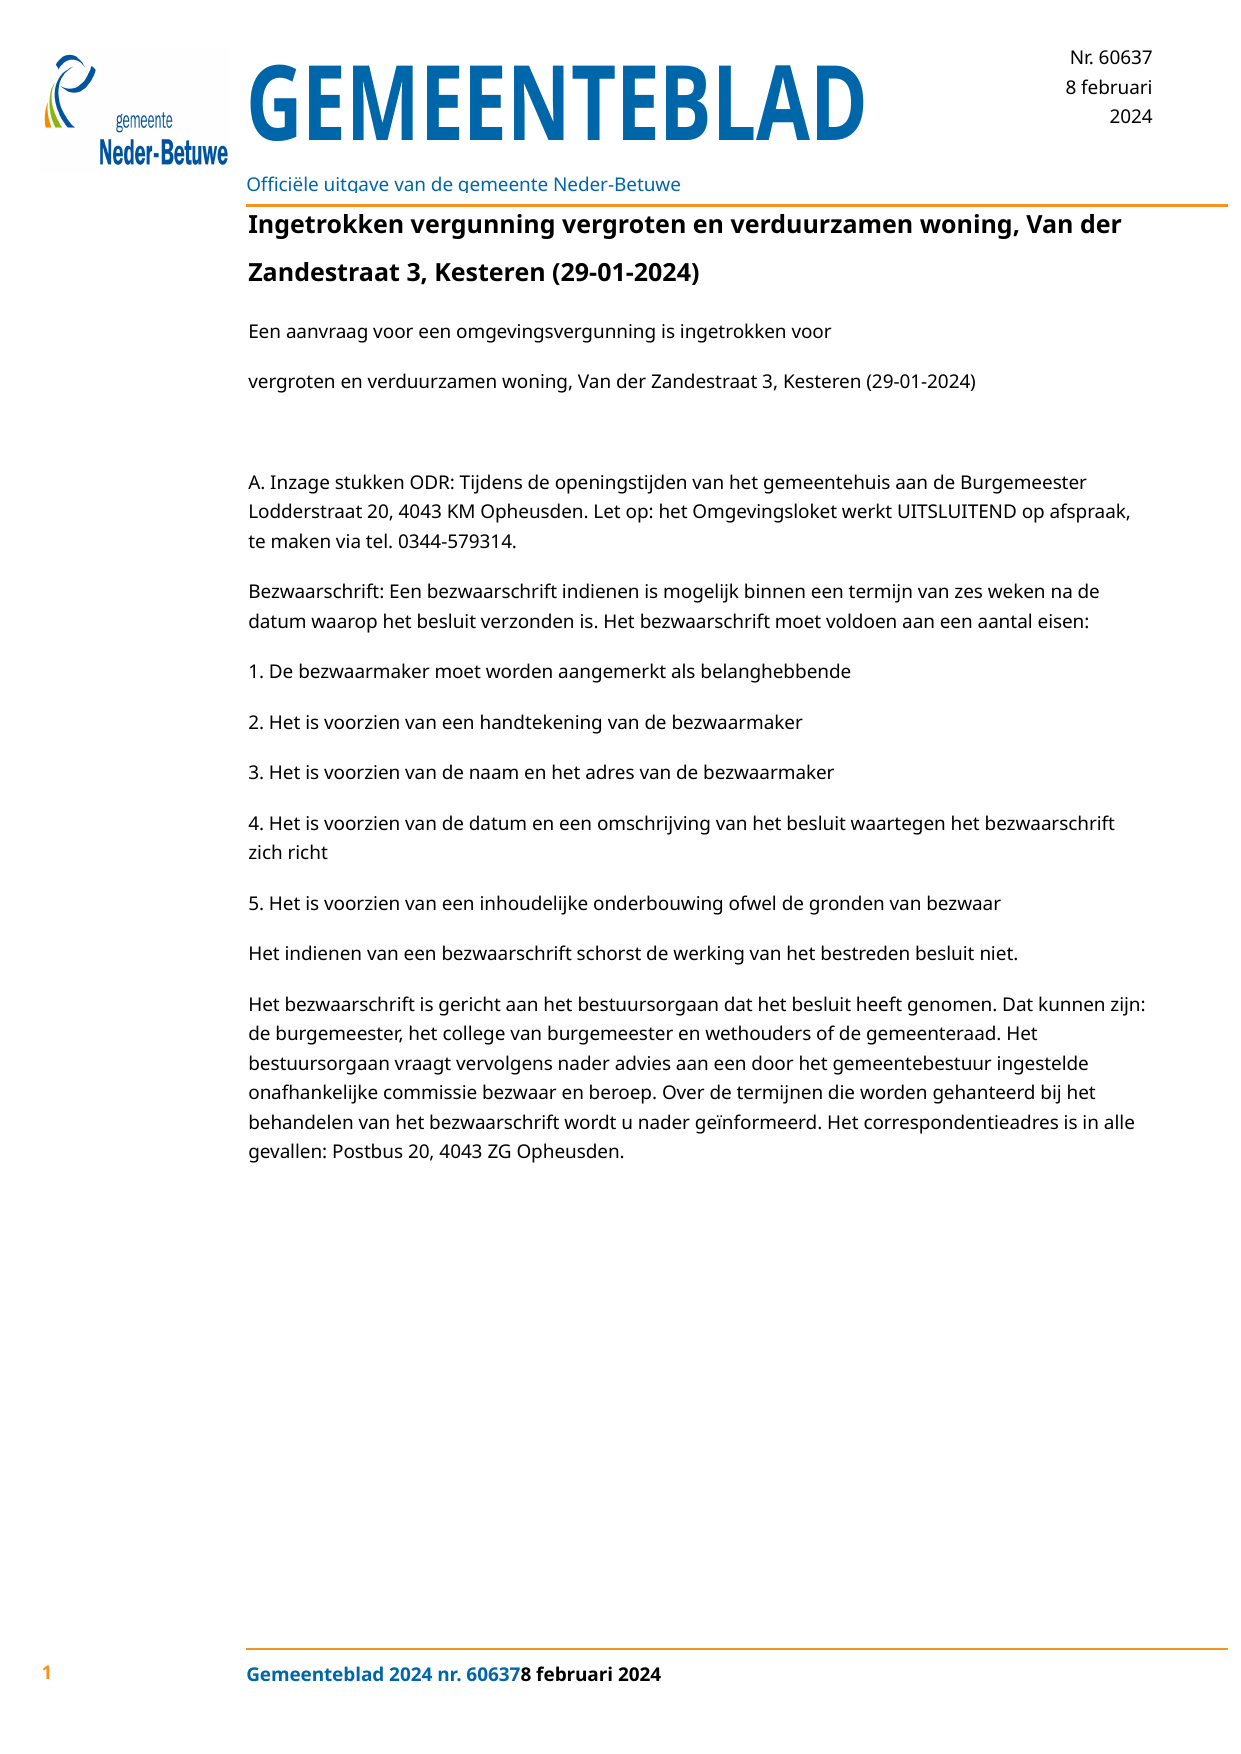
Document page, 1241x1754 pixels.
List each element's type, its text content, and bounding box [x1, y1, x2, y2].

text 3. Het is voorzien van de naam en het adres van de bezwaarmaker [248, 759, 1152, 785]
text A. Inzage stukken ODR: Tijdens de openingstijden van het gemeentehuis aan de Burgemeester Lodderstraat 20, 4043 KM Opheusden. Let op: het Omgevingsloket werkt UITSLUITEND op afspraak, te maken via tel. 0344-579314. [248, 469, 1152, 554]
text Een aanvraag voor een omgevingsvergunning is ingetrokken voor [248, 318, 1152, 344]
text Ingetrokken vergunning vergroten en verduurzamen woning, Van der Zandestraat 3, Kesteren (29-01-2024) [248, 207, 1152, 288]
text Het indienen van een bezwaarschrift schorst de werking van het bestreden besluit niet. [248, 940, 1152, 966]
picture [41, 47, 231, 172]
text 1. De bezwaarmaker moet worden aangemerkt als belanghebbende [248, 659, 1152, 684]
text Bezwaarschrift: Een bezwaarschrift indienen is mogelijk binnen een termijn van zes weken na de datum waarop het besluit verzonden is. Het bezwaarschrift moet voldoen aan een aantal eisen: [248, 579, 1152, 634]
text Het bezwaarschrift is gericht aan het bestuursorgaan dat het besluit heeft genomen. Dat kunnen zijn: de burgemeester, het college van burgemeester en wethouders of de gemeenteraad. Het bestuursorgaan vraagt vervolgens nader advies aan een door het gemeentebestuur ingestelde onafhankelijke commissie bezwaar en beroep. Over de termijnen die worden gehanteerd bij het behandelen van het bezwaarschrift wordt u nader geïnformeerd. Het correspondentieadres is in alle gevallen: Postbus 20, 4043 ZG Opheusden. [248, 991, 1152, 1164]
text 2. Het is voorzien van een handtekening van de bezwaarmaker [248, 709, 1152, 735]
text 5. Het is voorzien van een inhoudelijke onderbouwing ofwel de gronden van bezwaar [248, 890, 1152, 916]
text 4. Het is voorzien van de datum en een omschrijving van het besluit waartegen het bezwaarschrift zich richt [248, 810, 1152, 865]
text vergroten en verduurzamen woning, Van der Zandestraat 3, Kesteren (29-01-2024) [248, 368, 1152, 394]
